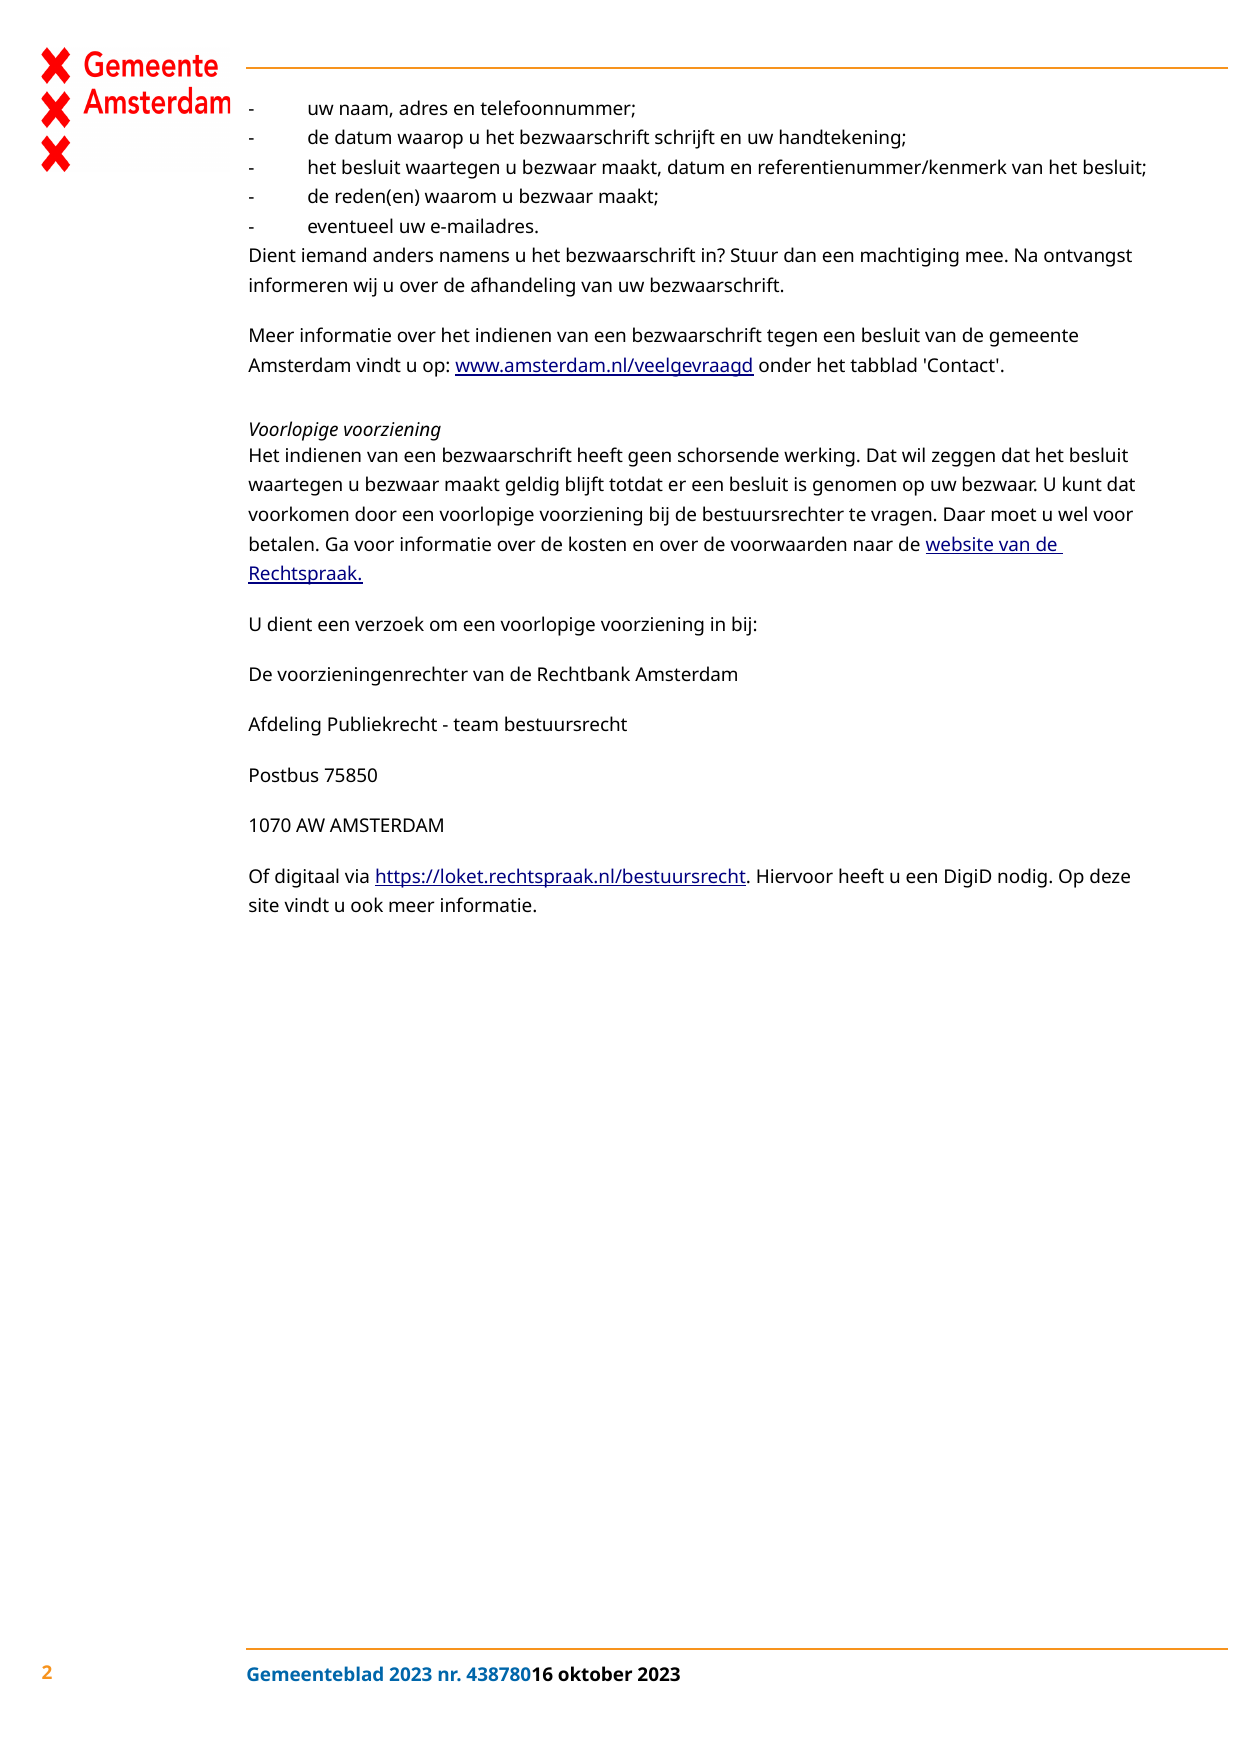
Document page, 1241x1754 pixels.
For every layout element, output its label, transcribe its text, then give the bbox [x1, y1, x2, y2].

text Meer informatie over het indienen van een bezwaarschrift tegen een besluit van de gemeente Amsterdam vindt u op: www.amsterdam.nl/veelgevraagd onder het tabblad 'Contact'. [248, 323, 1152, 378]
text Of digitaal via https://loket.rechtspraak.nl/bestuursrecht. Hiervoor heeft u een DigiD nodig. Op deze site vindt u ook meer informatie. [248, 863, 1152, 918]
list eventueel uw e-mailadres. [248, 213, 1152, 239]
text Dient iemand anders namens u het bezwaarschrift in? Stuur dan een machtiging mee. Na ontvangst informeren wij u over de afhandeling van uw bezwaarschrift. [248, 243, 1152, 298]
text Voorlopige voorziening [248, 416, 1152, 442]
text Het indienen van een bezwaarschrift heeft geen schorsende werking. Dat wil zeggen dat het besluit waartegen u bezwaar maakt geldig blijft totdat er een besluit is genomen op uw bezwaar. U kunt dat voorkomen door een voorlopige voorziening bij de bestuursrechter te vragen. Daar moet u wel voor betalen. Ga voor informatie over de kosten en over de voorwaarden naar de website van de Rechtspraak. [248, 442, 1152, 586]
text De voorzieningenrechter van de Rechtbank Amsterdam [248, 661, 1152, 687]
text U dient een verzoek om een voorlopige voorziening in bij: [248, 611, 1152, 636]
text Afdeling Publiekrecht - team bestuursrecht [248, 712, 1152, 737]
list het besluit waartegen u bezwaar maakt, datum en referentienummer/kenmerk van het besluit; [248, 154, 1152, 180]
list de datum waarop u het bezwaarschrift schrijft en uw handtekening; [248, 124, 1152, 150]
text Postbus 75850 [248, 762, 1152, 788]
text 1070 AW AMSTERDAM [248, 812, 1152, 838]
list de reden(en) waarom u bezwaar maakt; [248, 183, 1152, 209]
list uw naam, adres en telefoonnummer; [248, 95, 1152, 121]
picture [41, 47, 231, 172]
